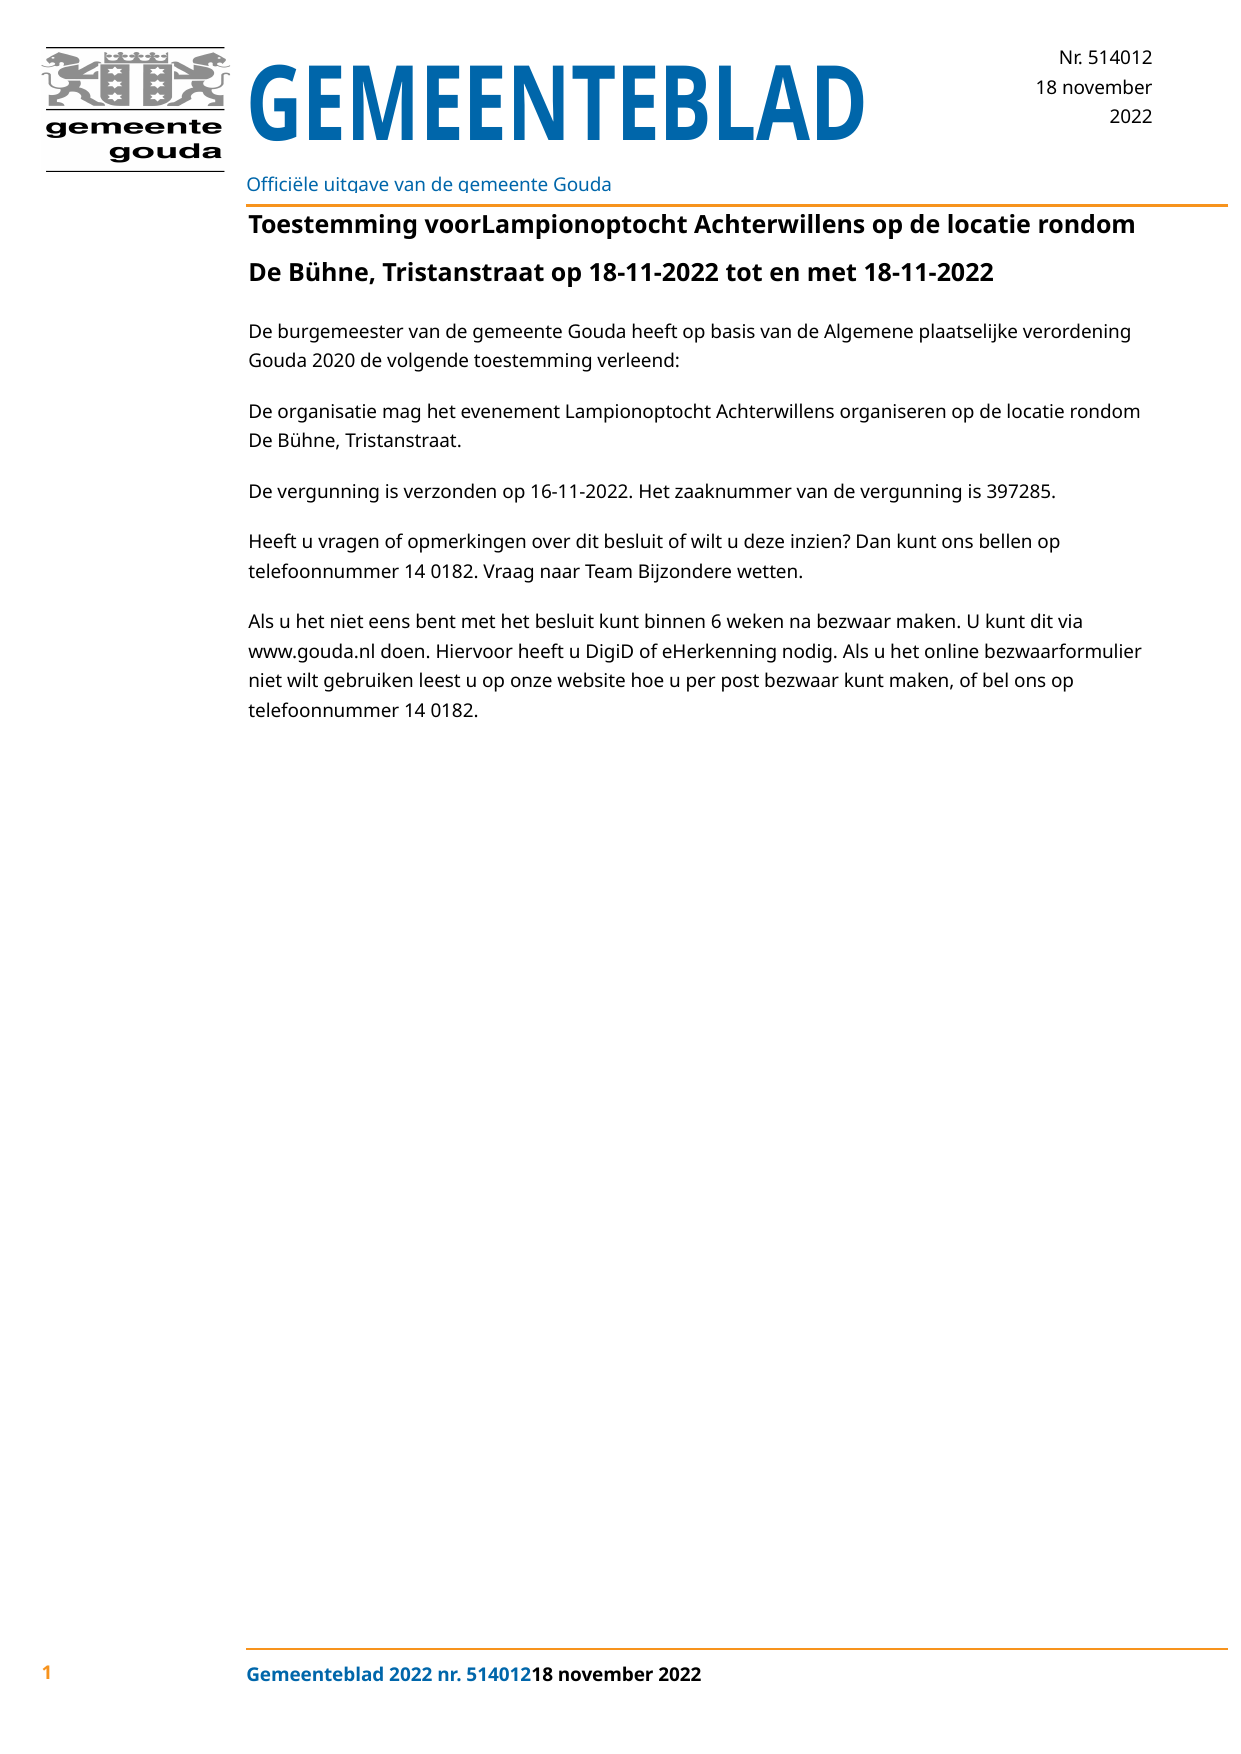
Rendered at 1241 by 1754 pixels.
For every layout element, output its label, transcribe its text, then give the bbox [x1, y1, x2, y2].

text De burgemeester van de gemeente Gouda heeft op basis van de Algemene plaatselijke verordening Gouda 2020 de volgende toestemming verleend: [248, 318, 1152, 373]
text Als u het niet eens bent met het besluit kunt binnen 6 weken na bezwaar maken. U kunt dit via www.gouda.nl doen. Hiervoor heeft u DigiD of eHerkenning nodig. Als u het online bezwaarformulier niet wilt gebruiken leest u op onze website hoe u per post bezwaar kunt maken, of bel ons op telefoonnummer 14 0182. [248, 608, 1152, 723]
text Heeft u vragen of opmerkingen over dit besluit of wilt u deze inzien? Dan kunt ons bellen op telefoonnummer 14 0182. Vraag naar Team Bijzondere wetten. [248, 528, 1152, 584]
picture [41, 47, 231, 172]
text Toestemming voorLampionoptocht Achterwillens op de locatie rondom De Bühne, Tristanstraat op 18-11-2022 tot en met 18-11-2022 [248, 207, 1152, 288]
text De organisatie mag het evenement Lampionoptocht Achterwillens organiseren op de locatie rondom De Bühne, Tristanstraat. [248, 398, 1152, 453]
text De vergunning is verzonden op 16-11-2022. Het zaaknummer van de vergunning is 397285. [248, 478, 1152, 504]
